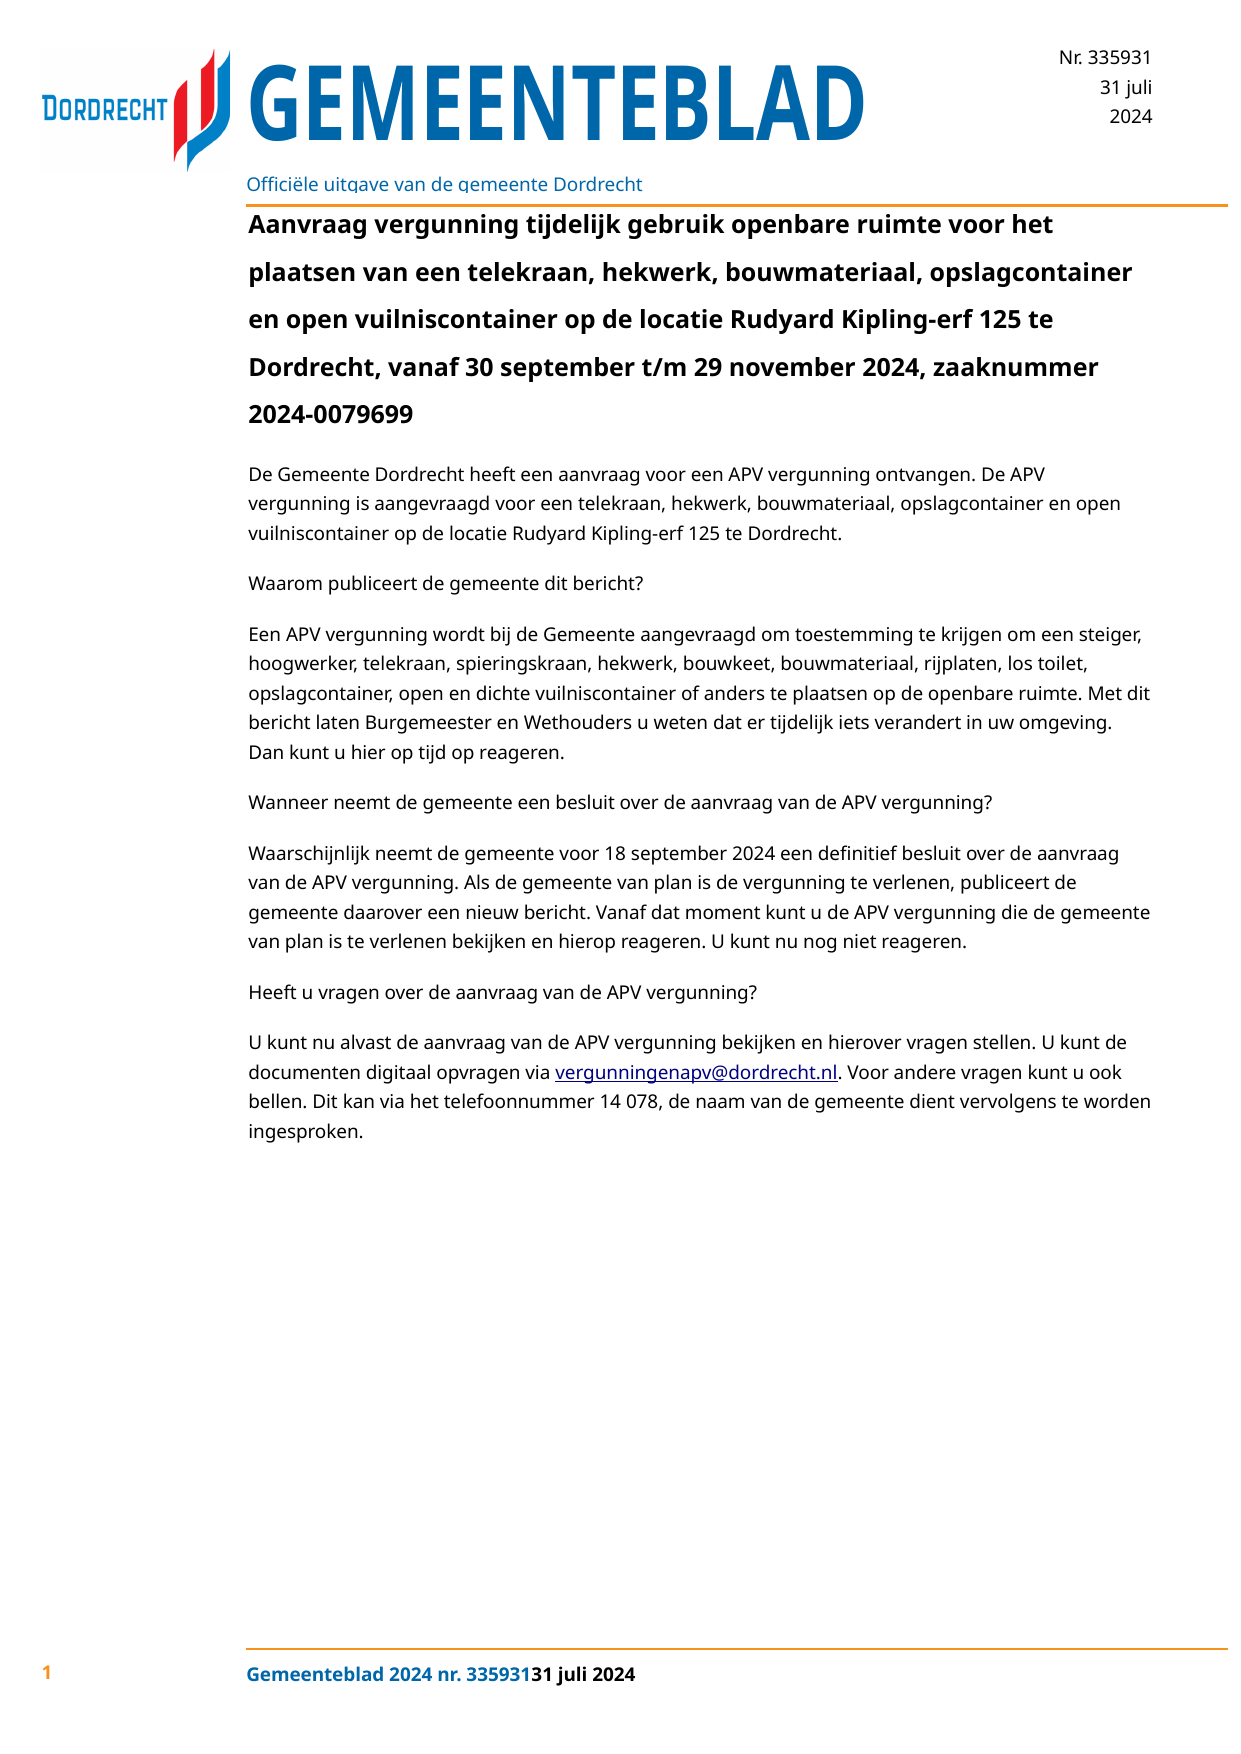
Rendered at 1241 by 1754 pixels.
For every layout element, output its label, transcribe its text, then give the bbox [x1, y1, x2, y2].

text De Gemeente Dordrecht heeft een aanvraag voor een APV vergunning ontvangen. De APV vergunning is aangevraagd voor een telekraan, hekwerk, bouwmateriaal, opslagcontainer en open vuilniscontainer op de locatie Rudyard Kipling-erf 125 te Dordrecht. [248, 461, 1152, 546]
text U kunt nu alvast de aanvraag van de APV vergunning bekijken en hierover vragen stellen. U kunt de documenten digitaal opvragen via vergunningenapv@dordrecht.nl. Voor andere vragen kunt u ook bellen. Dit kan via het telefoonnummer 14 078, de naam van de gemeente dient vervolgens te worden ingesproken. [248, 1029, 1152, 1144]
text Wanneer neemt de gemeente een besluit over de aanvraag van de APV vergunning? [248, 789, 1152, 815]
text Heeft u vragen over de aanvraag van de APV vergunning? [248, 979, 1152, 1005]
text Waarschijnlijk neemt de gemeente voor 18 september 2024 een definitief besluit over de aanvraag van de APV vergunning. Als de gemeente van plan is de vergunning te verlenen, publiceert de gemeente daarover een nieuw bericht. Vanaf dat moment kunt u de APV vergunning die de gemeente van plan is te verlenen bekijken en hierop reageren. U kunt nu nog niet reageren. [248, 840, 1152, 954]
text Aanvraag vergunning tijdelijk gebruik openbare ruimte voor het plaatsen van een telekraan, hekwerk, bouwmateriaal, opslagcontainer en open vuilniscontainer op de locatie Rudyard Kipling-erf 125 te Dordrecht, vanaf 30 september t/m 29 november 2024, zaaknummer 2024-0079699 [248, 207, 1152, 431]
text Een APV vergunning wordt bij de Gemeente aangevraagd om toestemming te krijgen om een steiger, hoogwerker, telekraan, spieringskraan, hekwerk, bouwkeet, bouwmateriaal, rijplaten, los toilet, opslagcontainer, open en dichte vuilniscontainer of anders te plaatsen op de openbare ruimte. Met dit bericht laten Burgemeester en Wethouders u weten dat er tijdelijk iets verandert in uw omgeving. Dan kunt u hier op tijd op reageren. [248, 621, 1152, 765]
text Waarom publiceert de gemeente dit bericht? [248, 570, 1152, 596]
picture [41, 47, 231, 172]
